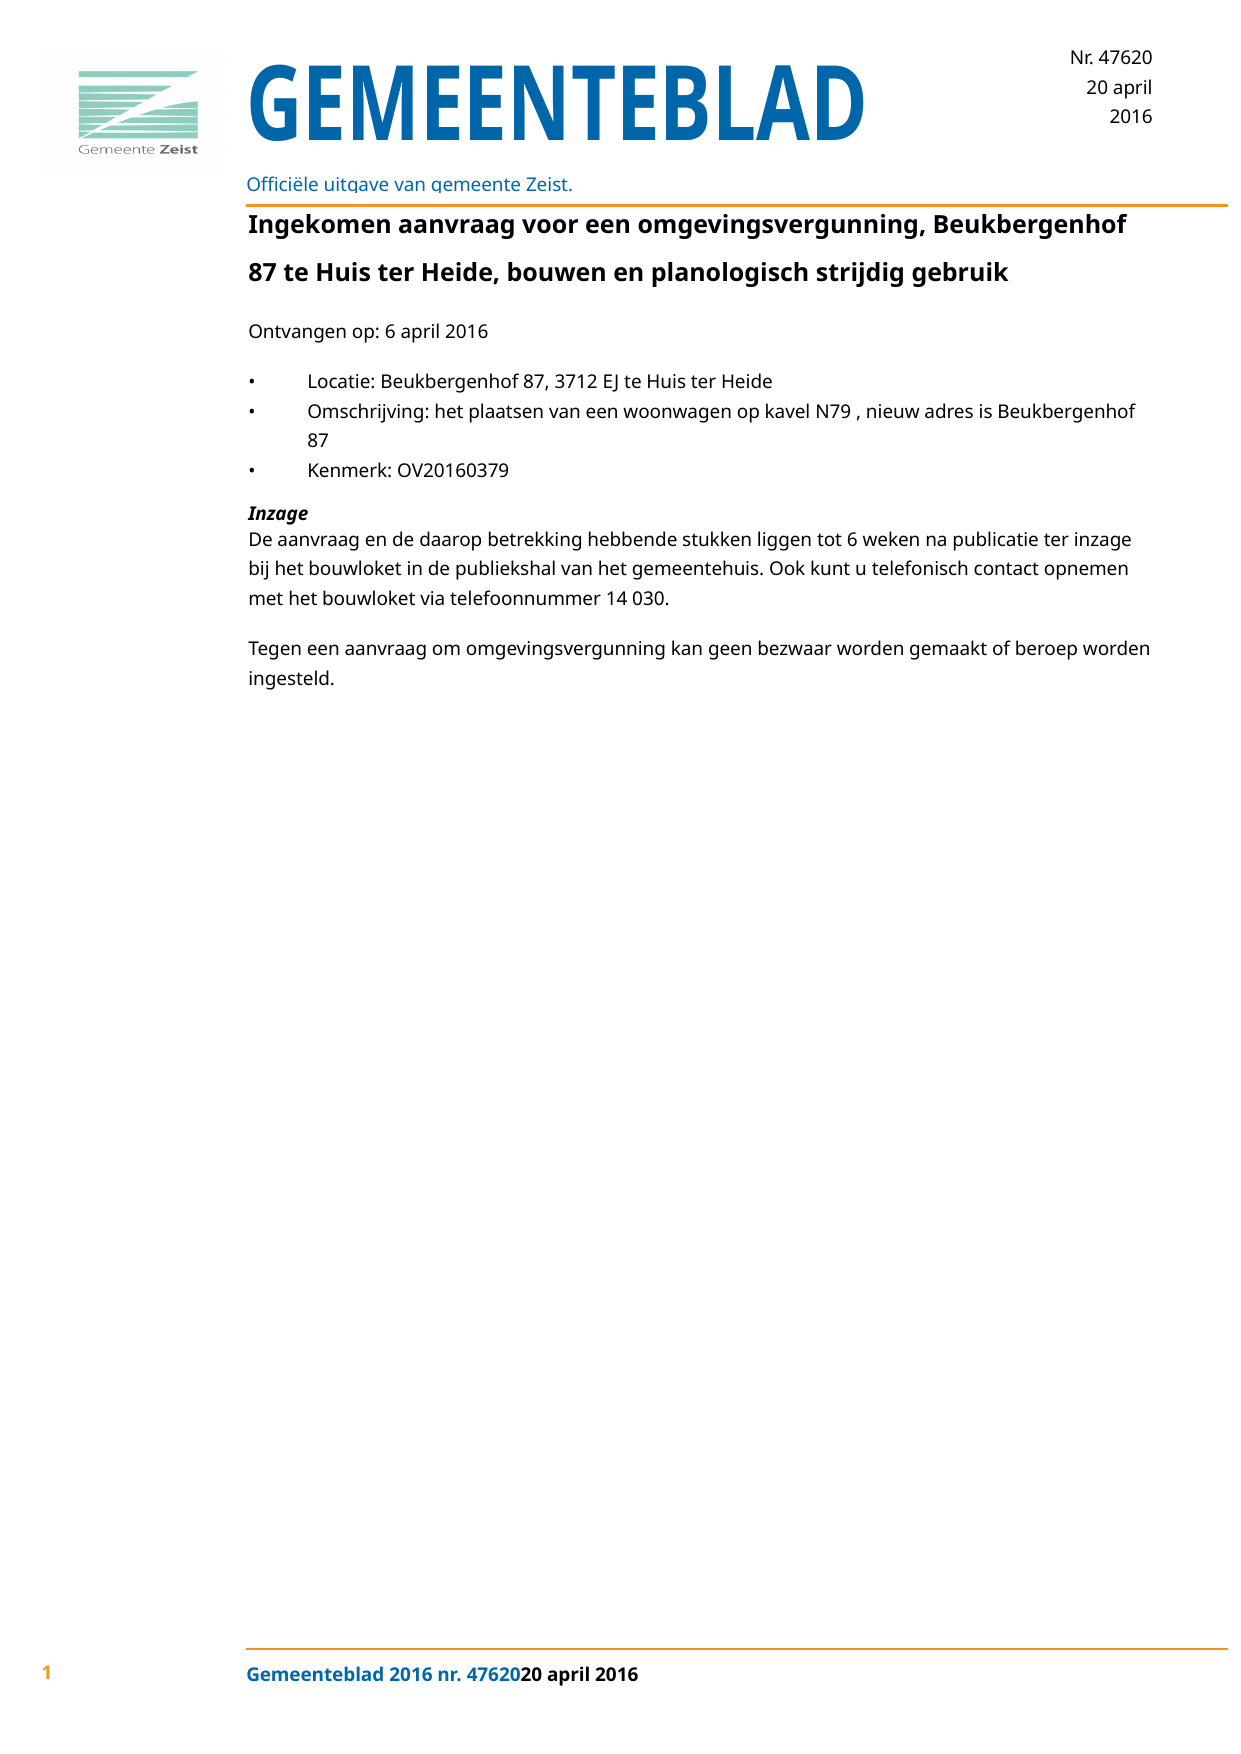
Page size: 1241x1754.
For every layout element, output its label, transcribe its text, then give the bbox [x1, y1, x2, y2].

text Inzage [248, 500, 1152, 526]
list Locatie: Beukbergenhof 87, 3712 EJ te Huis ter Heide [248, 368, 1152, 394]
text Tegen een aanvraag om omgevingsvergunning kan geen bezwaar worden gemaakt of beroep worden ingesteld. [248, 636, 1152, 691]
list Kenmerk: OV20160379 [248, 457, 1152, 483]
picture [41, 47, 231, 172]
text Ingekomen aanvraag voor een omgevingsvergunning, Beukbergenhof 87 te Huis ter Heide, bouwen en planologisch strijdig gebruik [248, 207, 1152, 288]
list Omschrijving: het plaatsen van een woonwagen op kavel N79 , nieuw adres is Beukbergenhof 87 [248, 398, 1152, 453]
text De aanvraag en de daarop betrekking hebbende stukken liggen tot 6 weken na publicatie ter inzage bij het bouwloket in de publiekshal van het gemeentehuis. Ook kunt u telefonisch contact opnemen met het bouwloket via telefoonnummer 14 030. [248, 526, 1152, 611]
text Ontvangen op: 6 april 2016 [248, 318, 1152, 344]
